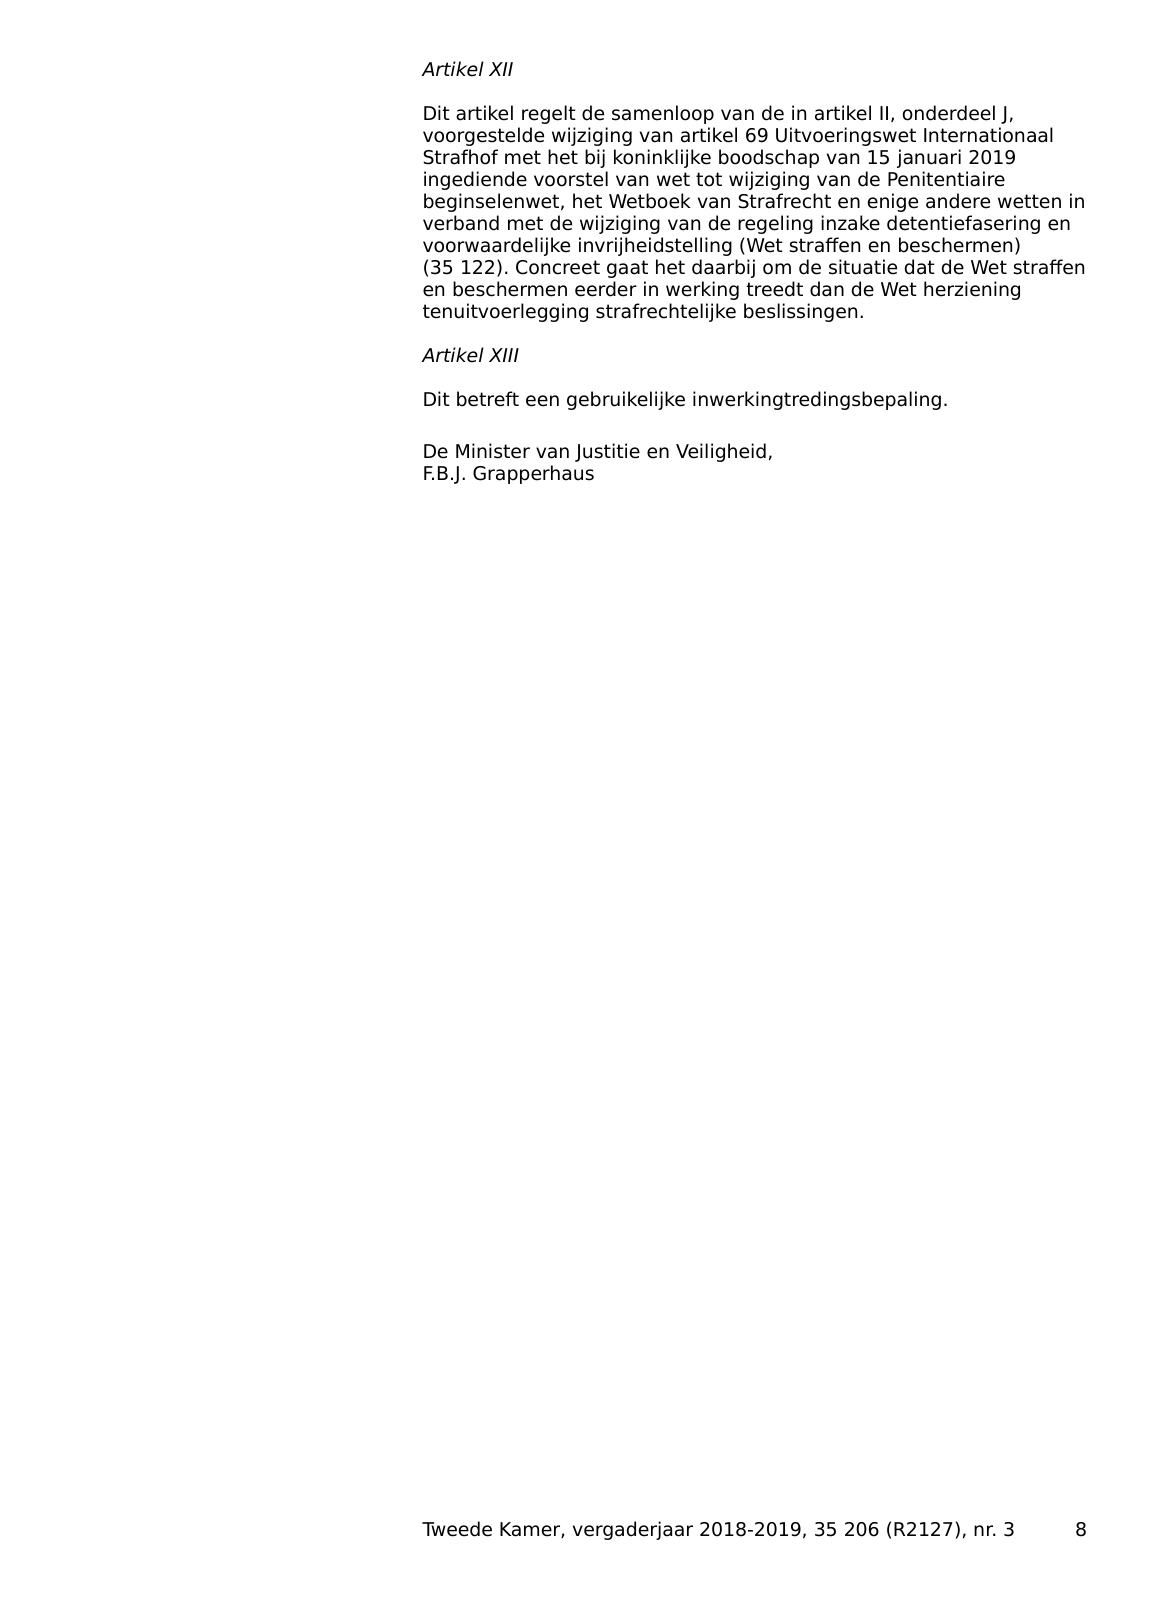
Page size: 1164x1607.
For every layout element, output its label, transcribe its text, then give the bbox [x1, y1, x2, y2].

text Dit artikel regelt de samenloop van de in artikel II, onderdeel J, voorgestelde wijziging van artikel 69 Uitvoeringswet Internationaal Strafhof met het bij koninklijke boodschap van 15 januari 2019 ingediende voorstel van wet tot wijziging van de Penitentiaire beginselenwet, het Wetboek van Strafrecht en enige andere wetten in verband met de wijziging van de regeling inzake detentiefasering en voorwaardelijke invrijheidstelling (Wet straffen en beschermen) (35 122). Concreet gaat het daarbij om de situatie dat de Wet straffen en beschermen eerder in werking treedt dan de Wet herziening tenuitvoerlegging strafrechtelijke beslissingen. [422, 103, 1087, 323]
subtitle Artikel XII [422, 59, 1087, 81]
subtitle Artikel XIII [422, 345, 1087, 367]
text Dit betreft een gebruikelijke inwerkingtredingsbepaling. [422, 389, 1087, 411]
text De Minister van Justitie en Veiligheid, F.B.J. Grapperhaus [422, 441, 1087, 485]
